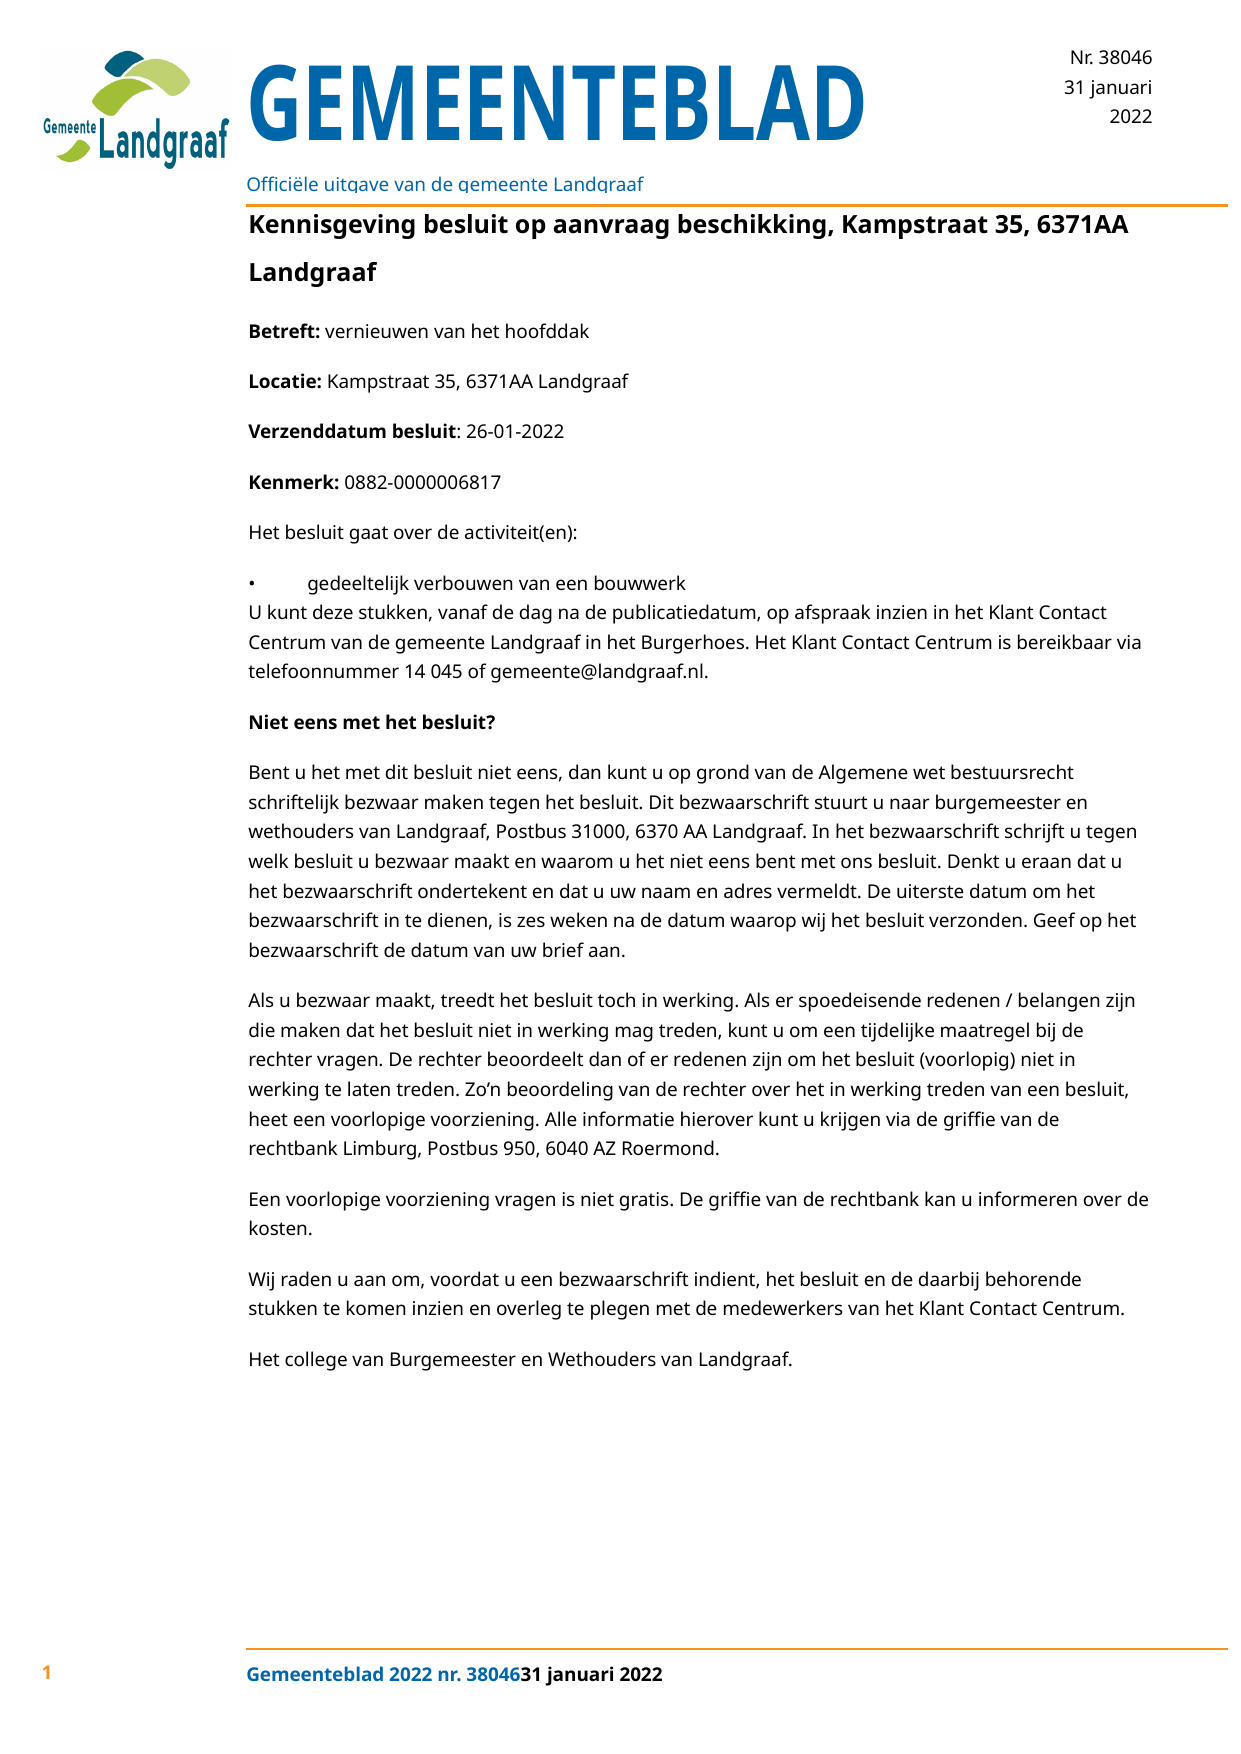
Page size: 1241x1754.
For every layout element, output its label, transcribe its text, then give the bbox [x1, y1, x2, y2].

text Het college van Burgemeester en Wethouders van Landgraaf. [248, 1346, 1152, 1372]
text Verzenddatum besluit: 26-01-2022 [248, 419, 1152, 444]
text Locatie: Kampstraat 35, 6371AA Landgraaf [248, 368, 1152, 394]
text U kunt deze stukken, vanaf de dag na de publicatiedatum, op afspraak inzien in het Klant Contact Centrum van de gemeente Landgraaf in het Burgerhoes. Het Klant Contact Centrum is bereikbaar via telefoonnummer 14 045 of gemeente@landgraaf.nl. [248, 599, 1152, 684]
text Bent u het met dit besluit niet eens, dan kunt u op grond van de Algemene wet bestuursrecht schriftelijk bezwaar maken tegen het besluit. Dit bezwaarschrift stuurt u naar burgemeester en wethouders van Landgraaf, Postbus 31000, 6370 AA Landgraaf. In het bezwaarschrift schrijft u tegen welk besluit u bezwaar maakt en waarom u het niet eens bent met ons besluit. Denkt u eraan dat u het bezwaarschrift ondertekent en dat u uw naam en adres vermeldt. De uiterste datum om het bezwaarschrift in te dienen, is zes weken na de datum waarop wij het besluit verzonden. Geef op het bezwaarschrift de datum van uw brief aan. [248, 759, 1152, 963]
picture [41, 47, 231, 172]
list gedeeltelijk verbouwen van een bouwwerk [248, 570, 1152, 596]
text Wij raden u aan om, voordat u een bezwaarschrift indient, het besluit en de daarbij behorende stukken te komen inzien en overleg te plegen met de medewerkers van het Klant Contact Centrum. [248, 1266, 1152, 1321]
text Kennisgeving besluit op aanvraag beschikking, Kampstraat 35, 6371AA Landgraaf [248, 207, 1152, 288]
text Kenmerk: 0882-0000006817 [248, 469, 1152, 495]
text Een voorlopige voorziening vragen is niet gratis. De griffie van de rechtbank kan u informeren over de kosten. [248, 1186, 1152, 1241]
text Betreft: vernieuwen van het hoofddak [248, 318, 1152, 344]
text Niet eens met het besluit? [248, 709, 1152, 735]
text Het besluit gaat over de activiteit(en): [248, 519, 1152, 545]
text Als u bezwaar maakt, treedt het besluit toch in werking. Als er spoedeisende redenen / belangen zijn die maken dat het besluit niet in werking mag treden, kunt u om een tijdelijke maatregel bij de rechter vragen. De rechter beoordeelt dan of er redenen zijn om het besluit (voorlopig) niet in werking te laten treden. Zo’n beoordeling van de rechter over het in werking treden van een besluit, heet een voorlopige voorziening. Alle informatie hierover kunt u krijgen via de griffie van de rechtbank Limburg, Postbus 950, 6040 AZ Roermond. [248, 987, 1152, 1161]
